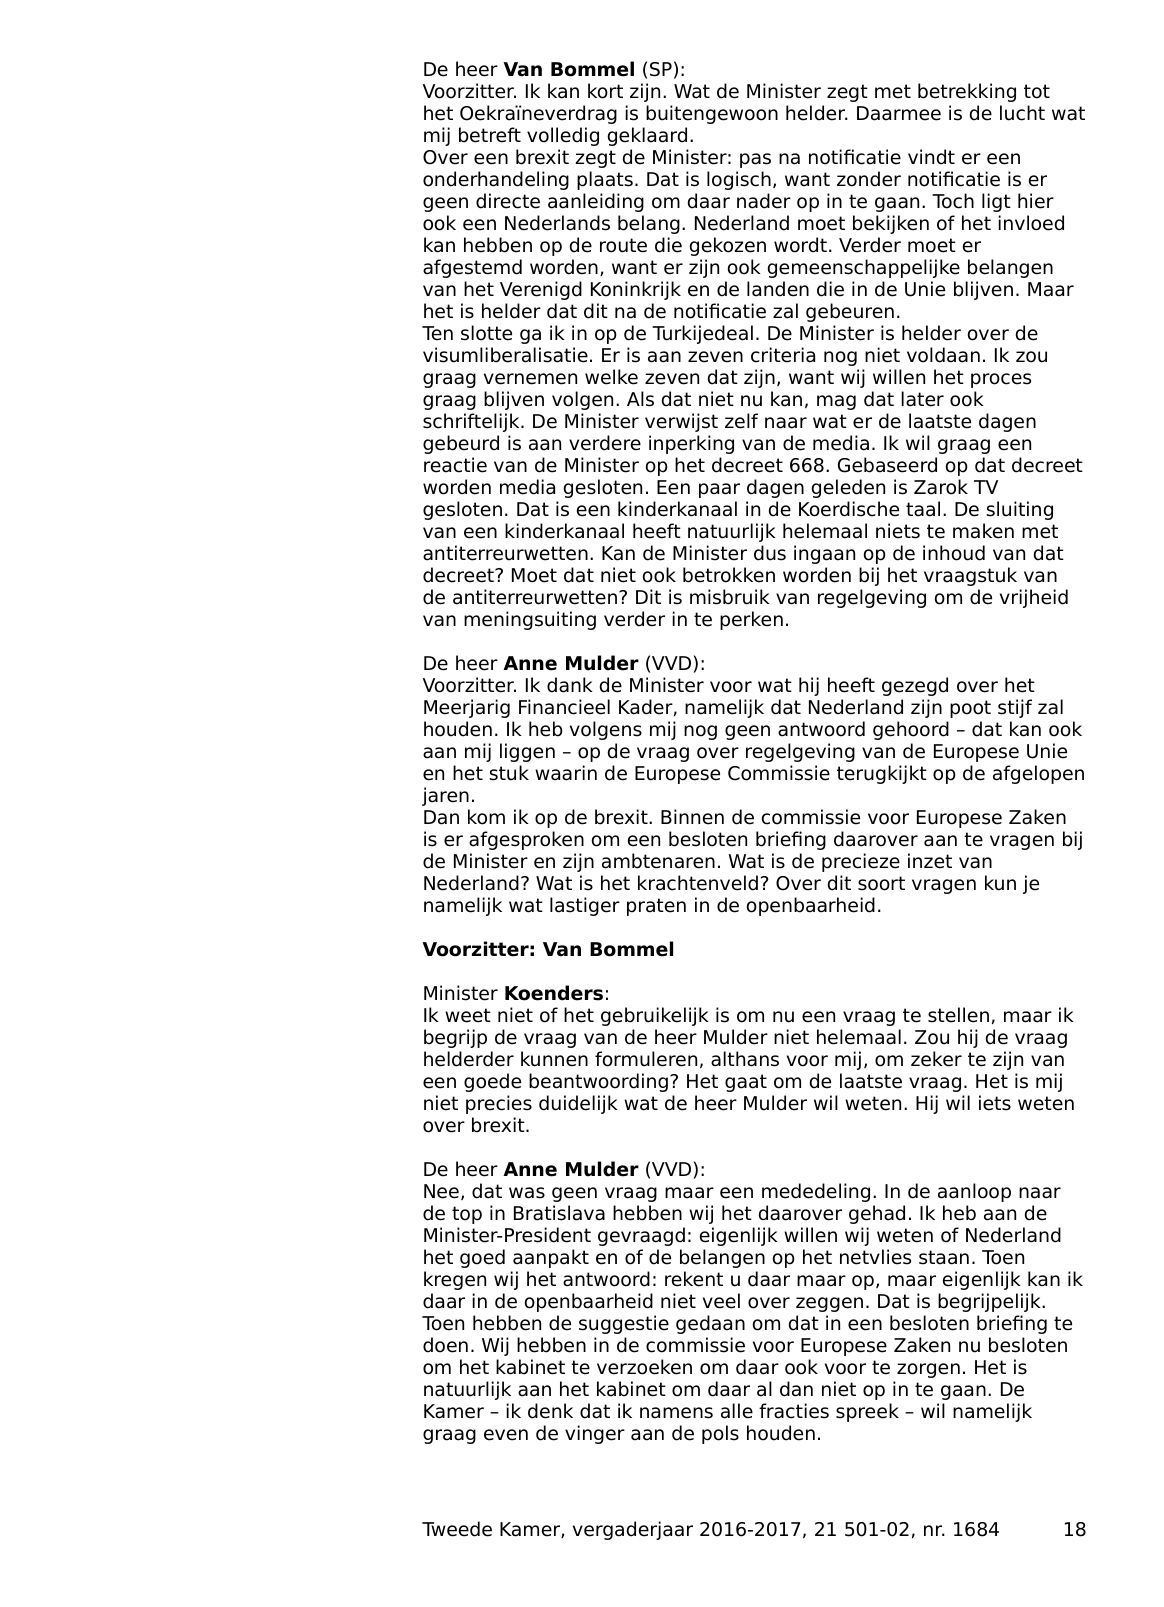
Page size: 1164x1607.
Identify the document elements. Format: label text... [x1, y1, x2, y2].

text Nee, dat was geen vraag maar een mededeling. In de aanloop naar de top in Bratislava hebben wij het daarover gehad. Ik heb aan de Minister-President gevraagd: eigenlijk willen wij weten of Nederland het goed aanpakt en of de belangen op het netvlies staan. Toen kregen wij het antwoord: rekent u daar maar op, maar eigenlijk kan ik daar in de openbaarheid niet veel over zeggen. Dat is begrijpelijk. Toen hebben de suggestie gedaan om dat in een besloten briefing te doen. Wij hebben in de commissie voor Europese Zaken nu besloten om het kabinet te verzoeken om daar ook voor te zorgen. Het is natuurlijk aan het kabinet om daar al dan niet op in te gaan. De Kamer – ik denk dat ik namens alle fracties spreek – wil namelijk graag even de vinger aan de pols houden. [422, 1181, 1087, 1444]
text Over een brexit zegt de Minister: pas na notificatie vindt er een onderhandeling plaats. Dat is logisch, want zonder notificatie is er geen directe aanleiding om daar nader op in te gaan. Toch ligt hier ook een Nederlands belang. Nederland moet bekijken of het invloed kan hebben op de route die gekozen wordt. Verder moet er afgestemd worden, want er zijn ook gemeenschappelijke belangen van het Verenigd Koninkrijk en de landen die in de Unie blijven. Maar het is helder dat dit na de notificatie zal gebeuren. [422, 147, 1087, 323]
text Ten slotte ga ik in op de Turkijedeal. De Minister is helder over de visumliberalisatie. Er is aan zeven criteria nog niet voldaan. Ik zou graag vernemen welke zeven dat zijn, want wij willen het proces graag blijven volgen. Als dat niet nu kan, mag dat later ook schriftelijk. De Minister verwijst zelf naar wat er de laatste dagen gebeurd is aan verdere inperking van de media. Ik wil graag een reactie van de Minister op het decreet 668. Gebaseerd op dat decreet worden media gesloten. Een paar dagen geleden is Zarok TV gesloten. Dat is een kinderkanaal in de Koerdische taal. De sluiting van een kinderkanaal heeft natuurlijk helemaal niets te maken met antiterreurwetten. Kan de Minister dus ingaan op de inhoud van dat decreet? Moet dat niet ook betrokken worden bij het vraagstuk van de antiterreurwetten? Dit is misbruik van regelgeving om de vrijheid van meningsuiting verder in te perken. [422, 323, 1087, 631]
text De heer Anne Mulder (VVD): [422, 1159, 1087, 1181]
text Voorzitter. Ik dank de Minister voor wat hij heeft gezegd over het Meerjarig Financieel Kader, namelijk dat Nederland zijn poot stijf zal houden. Ik heb volgens mij nog geen antwoord gehoord – dat kan ook aan mij liggen – op de vraag over regelgeving van de Europese Unie en het stuk waarin de Europese Commissie terugkijkt op de afgelopen jaren. [422, 675, 1087, 807]
text De heer Anne Mulder (VVD): [422, 653, 1087, 675]
text Ik weet niet of het gebruikelijk is om nu een vraag te stellen, maar ik begrijp de vraag van de heer Mulder niet helemaal. Zou hij de vraag helderder kunnen formuleren, althans voor mij, om zeker te zijn van een goede beantwoording? Het gaat om de laatste vraag. Het is mij niet precies duidelijk wat de heer Mulder wil weten. Hij wil iets weten over brexit. [422, 1005, 1087, 1137]
text Voorzitter. Ik kan kort zijn. Wat de Minister zegt met betrekking tot het Oekraïneverdrag is buitengewoon helder. Daarmee is de lucht wat mij betreft volledig geklaard. [422, 81, 1087, 147]
subtitle Voorzitter: Van Bommel [422, 939, 1087, 961]
text Minister Koenders: [422, 983, 1087, 1005]
text De heer Van Bommel (SP): [422, 59, 1087, 81]
text Dan kom ik op de brexit. Binnen de commissie voor Europese Zaken is er afgesproken om een besloten briefing daarover aan te vragen bij de Minister en zijn ambtenaren. Wat is de precieze inzet van Nederland? Wat is het krachtenveld? Over dit soort vragen kun je namelijk wat lastiger praten in de openbaarheid. [422, 807, 1087, 916]
